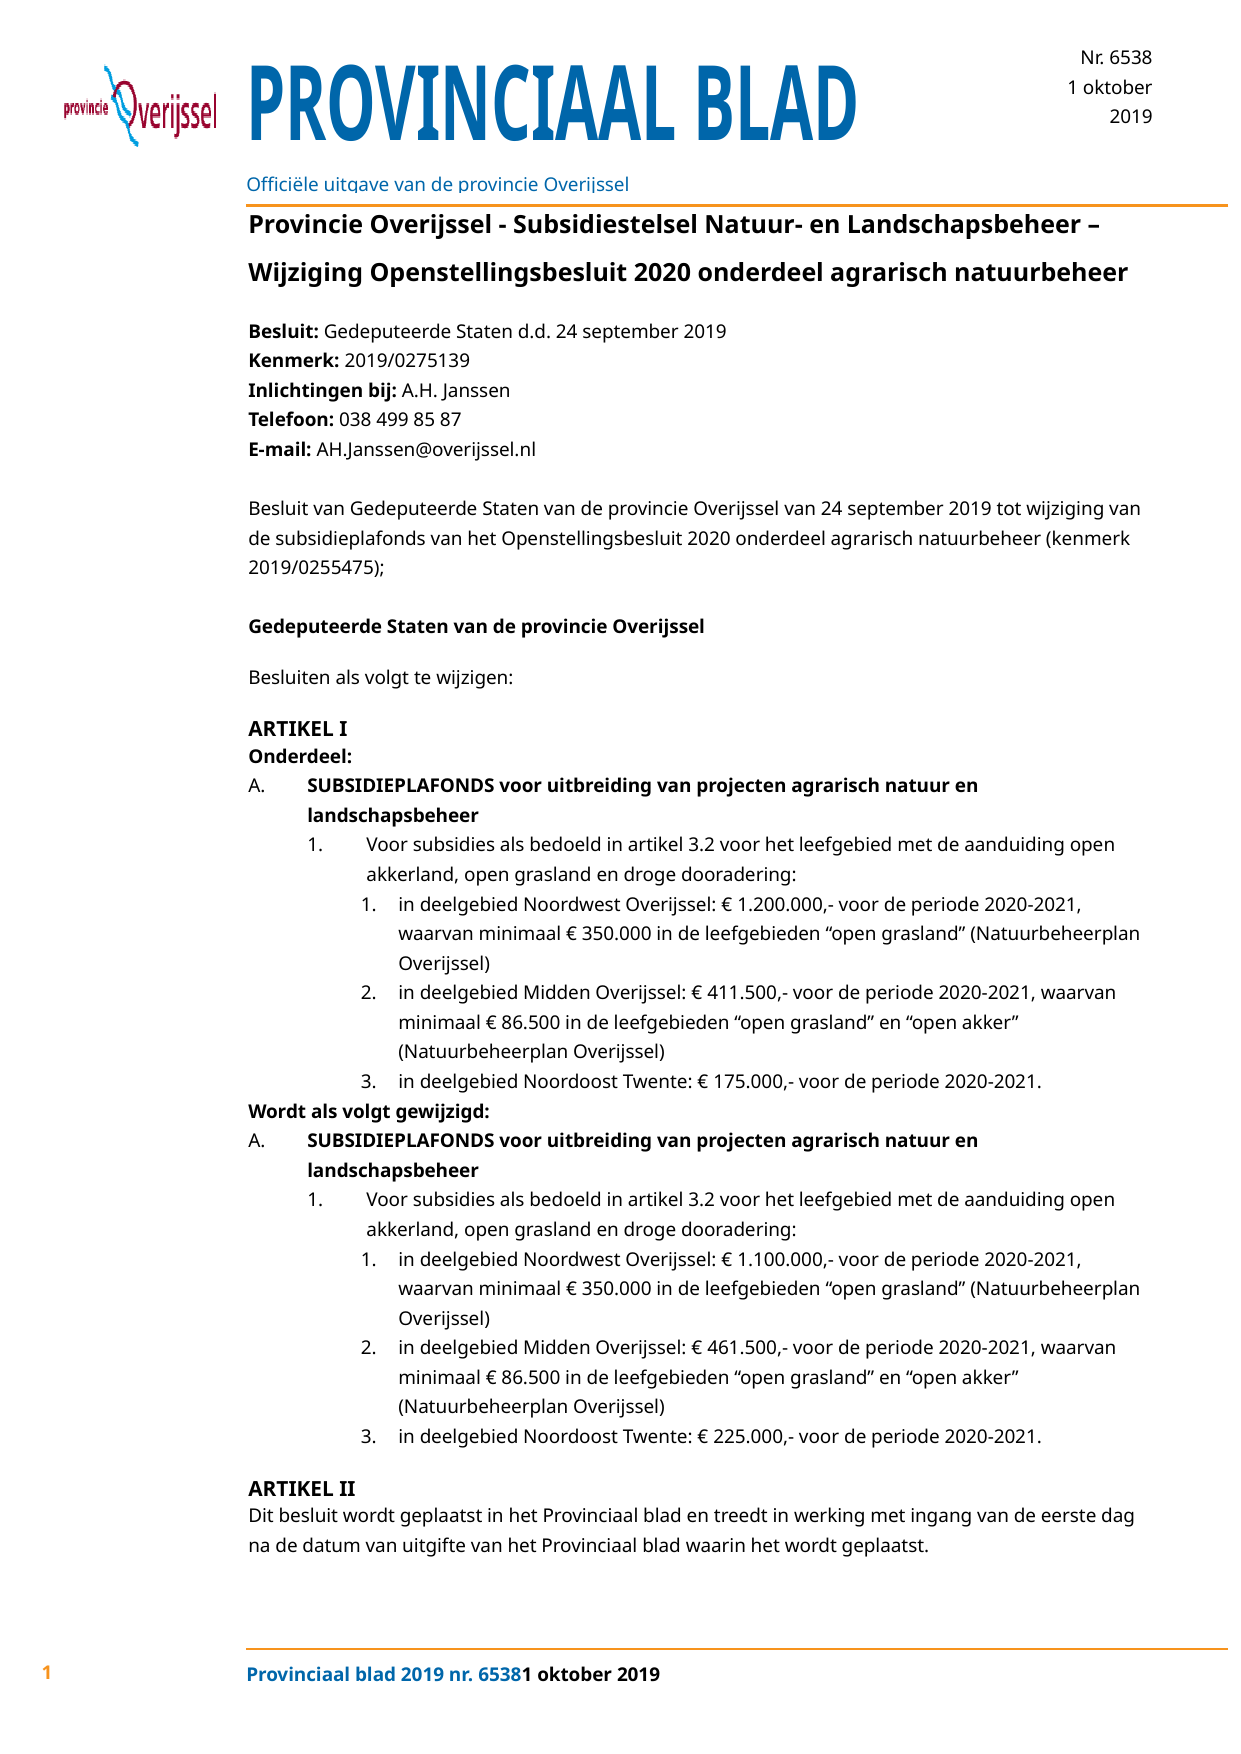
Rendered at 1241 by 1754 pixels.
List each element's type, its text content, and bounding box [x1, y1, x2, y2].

list in deelgebied Noordoost Twente: € 175.000,- voor de periode 2020-2021. [361, 1068, 1152, 1094]
text Onderdeel: [248, 743, 1152, 769]
text Besluit: Gedeputeerde Staten d.d. 24 september 2019 [248, 318, 1152, 344]
text Gedeputeerde Staten van de provincie Overijssel [248, 614, 1152, 639]
list in deelgebied Noordoost Twente: € 225.000,- voor de periode 2020-2021. [361, 1423, 1152, 1449]
text ARTIKEL II [248, 1474, 1152, 1502]
text Wordt als volgt gewijzigd: [248, 1098, 1152, 1124]
picture [41, 47, 231, 172]
text ARTIKEL I [248, 714, 1152, 743]
text Dit besluit wordt geplaatst in het Provinciaal blad en treedt in werking met ingang van de eerste dag na de datum van uitgifte van het Provinciaal blad waarin het wordt geplaatst. [248, 1502, 1152, 1557]
list in deelgebied Noordwest Overijssel: € 1.200.000,- voor de periode 2020-2021, waarvan minimaal € 350.000 in de leefgebieden “open grasland” (Natuurbeheerplan Overijssel) [361, 891, 1152, 976]
text Besluit van Gedeputeerde Staten van de provincie Overijssel van 24 september 2019 tot wijziging van de subsidieplafonds van het Openstellingsbesluit 2020 onderdeel agrarisch natuurbeheer (kenmerk 2019/0255475); [248, 495, 1152, 580]
list in deelgebied Midden Overijssel: € 461.500,- voor de periode 2020-2021, waarvan minimaal € 86.500 in de leefgebieden “open grasland” en “open akker” (Natuurbeheerplan Overijssel) [361, 1334, 1152, 1419]
text Provincie Overijssel - Subsidiestelsel Natuur- en Landschapsbeheer – Wijziging Openstellingsbesluit 2020 onderdeel agrarisch natuurbeheer [248, 207, 1152, 288]
list SUBSIDIEPLAFONDS voor uitbreiding van projecten agrarisch natuur en landschapsbeheer [248, 1127, 1152, 1183]
list Voor subsidies als bedoeld in artikel 3.2 voor het leefgebied met de aanduiding open akkerland, open grasland en droge dooradering: [307, 832, 1152, 887]
list in deelgebied Midden Overijssel: € 411.500,- voor de periode 2020-2021, waarvan minimaal € 86.500 in de leefgebieden “open grasland” en “open akker” (Natuurbeheerplan Overijssel) [361, 979, 1152, 1064]
text Kenmerk: 2019/0275139 [248, 347, 1152, 373]
text E-mail: AH.Janssen@overijssel.nl [248, 436, 1152, 462]
text Telefoon: 038 499 85 87 [248, 407, 1152, 432]
list Voor subsidies als bedoeld in artikel 3.2 voor het leefgebied met de aanduiding open akkerland, open grasland en droge dooradering: [307, 1187, 1152, 1242]
list SUBSIDIEPLAFONDS voor uitbreiding van projecten agrarisch natuur en landschapsbeheer [248, 772, 1152, 828]
text Inlichtingen bij: A.H. Janssen [248, 377, 1152, 403]
list in deelgebied Noordwest Overijssel: € 1.100.000,- voor de periode 2020-2021, waarvan minimaal € 350.000 in de leefgebieden “open grasland” (Natuurbeheerplan Overijssel) [361, 1246, 1152, 1331]
text Besluiten als volgt te wijzigen: [248, 664, 1152, 690]
